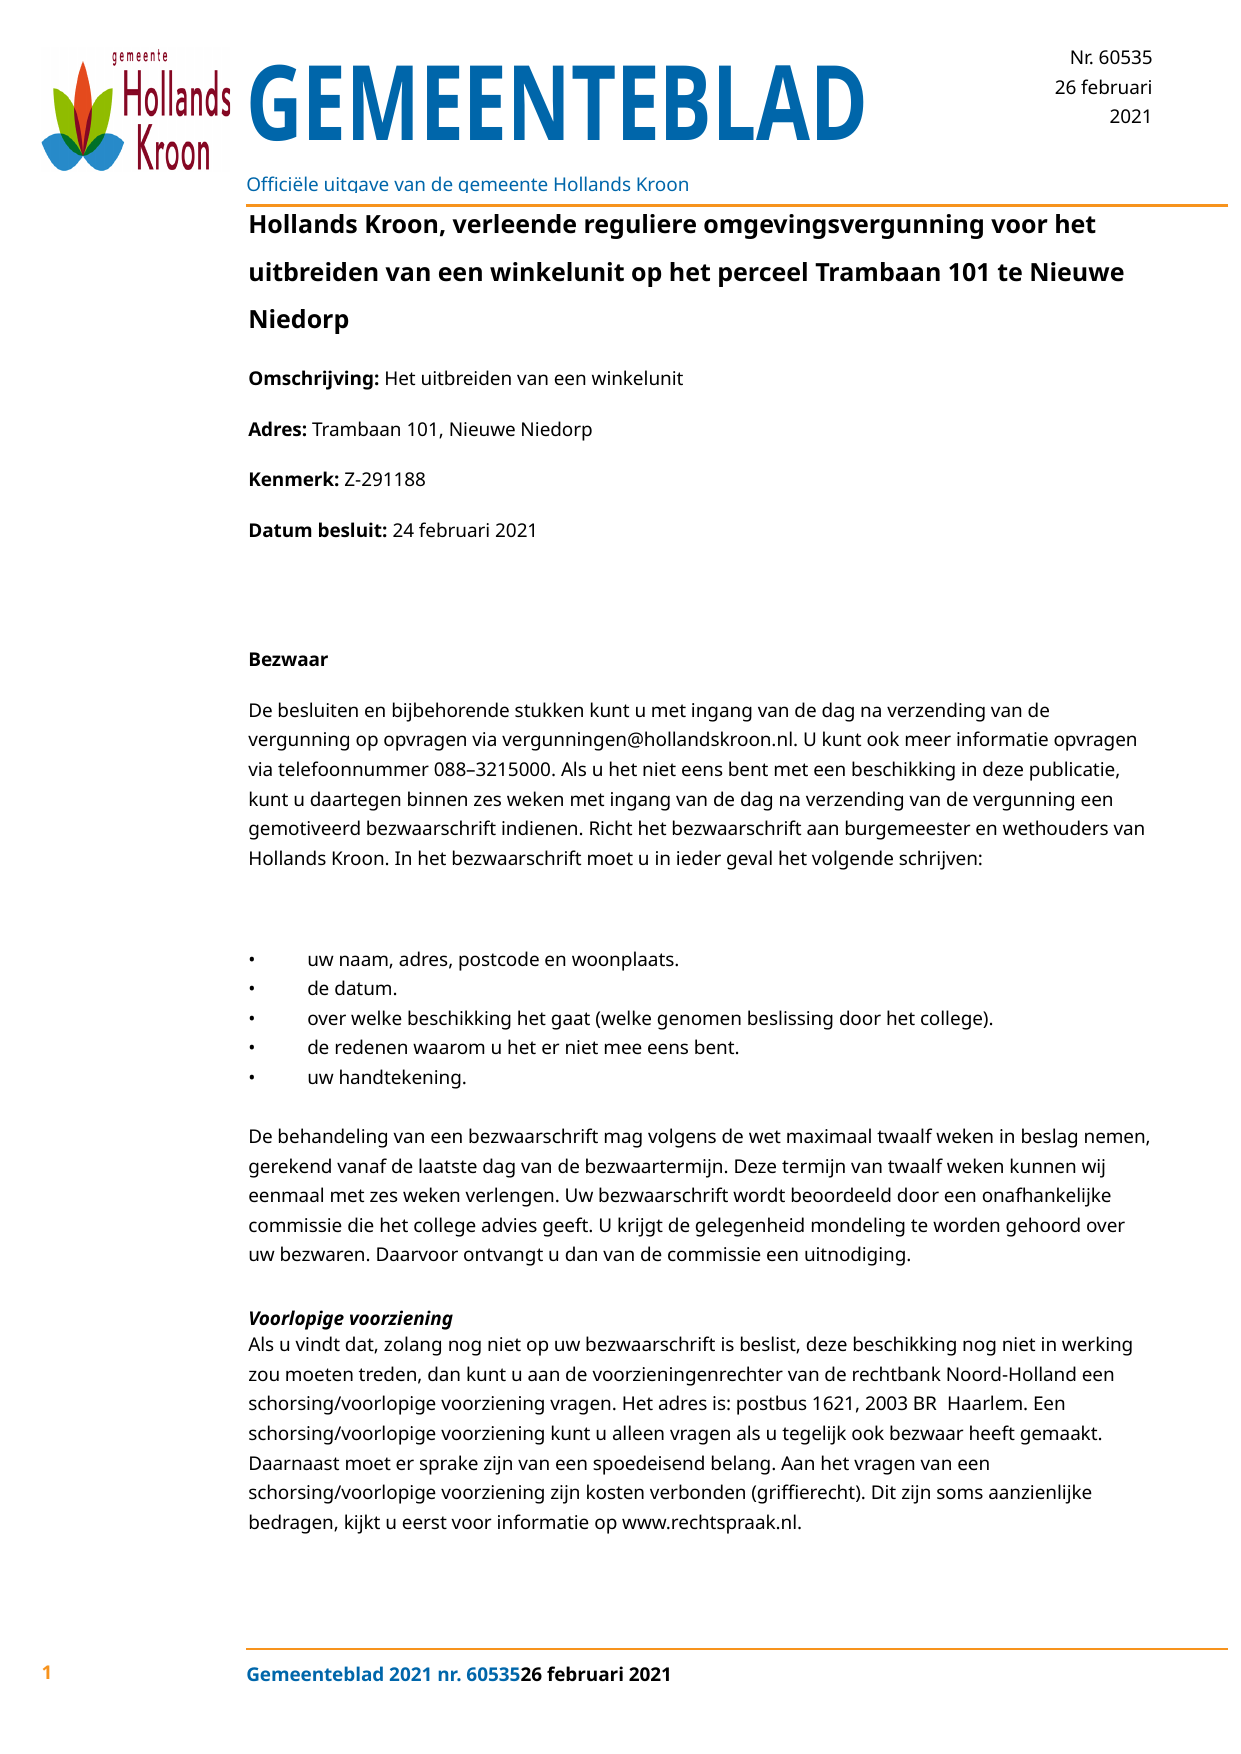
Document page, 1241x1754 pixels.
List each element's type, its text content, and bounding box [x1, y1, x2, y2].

text Kenmerk: Z-291188 [248, 466, 1152, 492]
list de datum. [248, 975, 1152, 1001]
text Omschrijving: Het uitbreiden van een winkelunit [248, 366, 1152, 391]
text De besluiten en bijbehorende stukken kunt u met ingang van de dag na verzending van de vergunning op opvragen via vergunningen@hollandskroon.nl. U kunt ook meer informatie opvragen via telefoonnummer 088–3215000. Als u het niet eens bent met een beschikking in deze publicatie, kunt u daartegen binnen zes weken met ingang van de dag na verzending van de vergunning een gemotiveerd bezwaarschrift indienen. Richt het bezwaarschrift aan burgemeester en wethouders van Hollands Kroon. In het bezwaarschrift moet u in ieder geval het volgende schrijven: [248, 697, 1152, 871]
text Hollands Kroon, verleende reguliere omgevingsvergunning voor het uitbreiden van een winkelunit op het perceel Trambaan 101 te Nieuwe Niedorp [248, 207, 1152, 336]
text De behandeling van een bezwaarschrift mag volgens de wet maximaal twaalf weken in beslag nemen, gerekend vanaf de laatste dag van de bezwaartermijn. Deze termijn van twaalf weken kunnen wij eenmaal met zes weken verlengen. Uw bezwaarschrift wordt beoordeeld door een onafhankelijke commissie die het college advies geeft. U krijgt de gelegenheid mondeling te worden gehoord over uw bezwaren. Daarvoor ontvangt u dan van de commissie een uitnodiging. [248, 1123, 1152, 1267]
table_header [700, 517, 1152, 543]
list de redenen waarom u het er niet mee eens bent. [248, 1034, 1152, 1060]
text Als u vindt dat, zolang nog niet op uw bezwaarschrift is beslist, deze beschikking nog niet in werking zou moeten treden, dan kunt u aan de voorzieningenrechter van de rechtbank Noord-Holland een schorsing/voorlopige voorziening vragen. Het adres is: postbus 1621, 2003 BR Haarlem. Een schorsing/voorlopige voorziening kunt u alleen vragen als u tegelijk ook bezwaar heeft gemaakt. Daarnaast moet er sprake zijn van een spoedeisend belang. Aan het vragen van een schorsing/voorlopige voorziening zijn kosten verbonden (griffierecht). Dit zijn soms aanzienlijke bedragen, kijkt u eerst voor informatie op www.rechtspraak.nl. [248, 1331, 1152, 1534]
picture [41, 47, 231, 172]
text Voorlopige voorziening [248, 1306, 1152, 1331]
list over welke beschikking het gaat (welke genomen beslissing door het college). [248, 1005, 1152, 1031]
text Bezwaar [248, 647, 1152, 672]
text Adres: Trambaan 101, Nieuwe Niedorp [248, 416, 1152, 442]
list uw naam, adres, postcode en woonplaats. [248, 946, 1152, 972]
table_header Datum besluit: 24 februari 2021 [248, 517, 700, 543]
list uw handtekening. [248, 1064, 1152, 1090]
